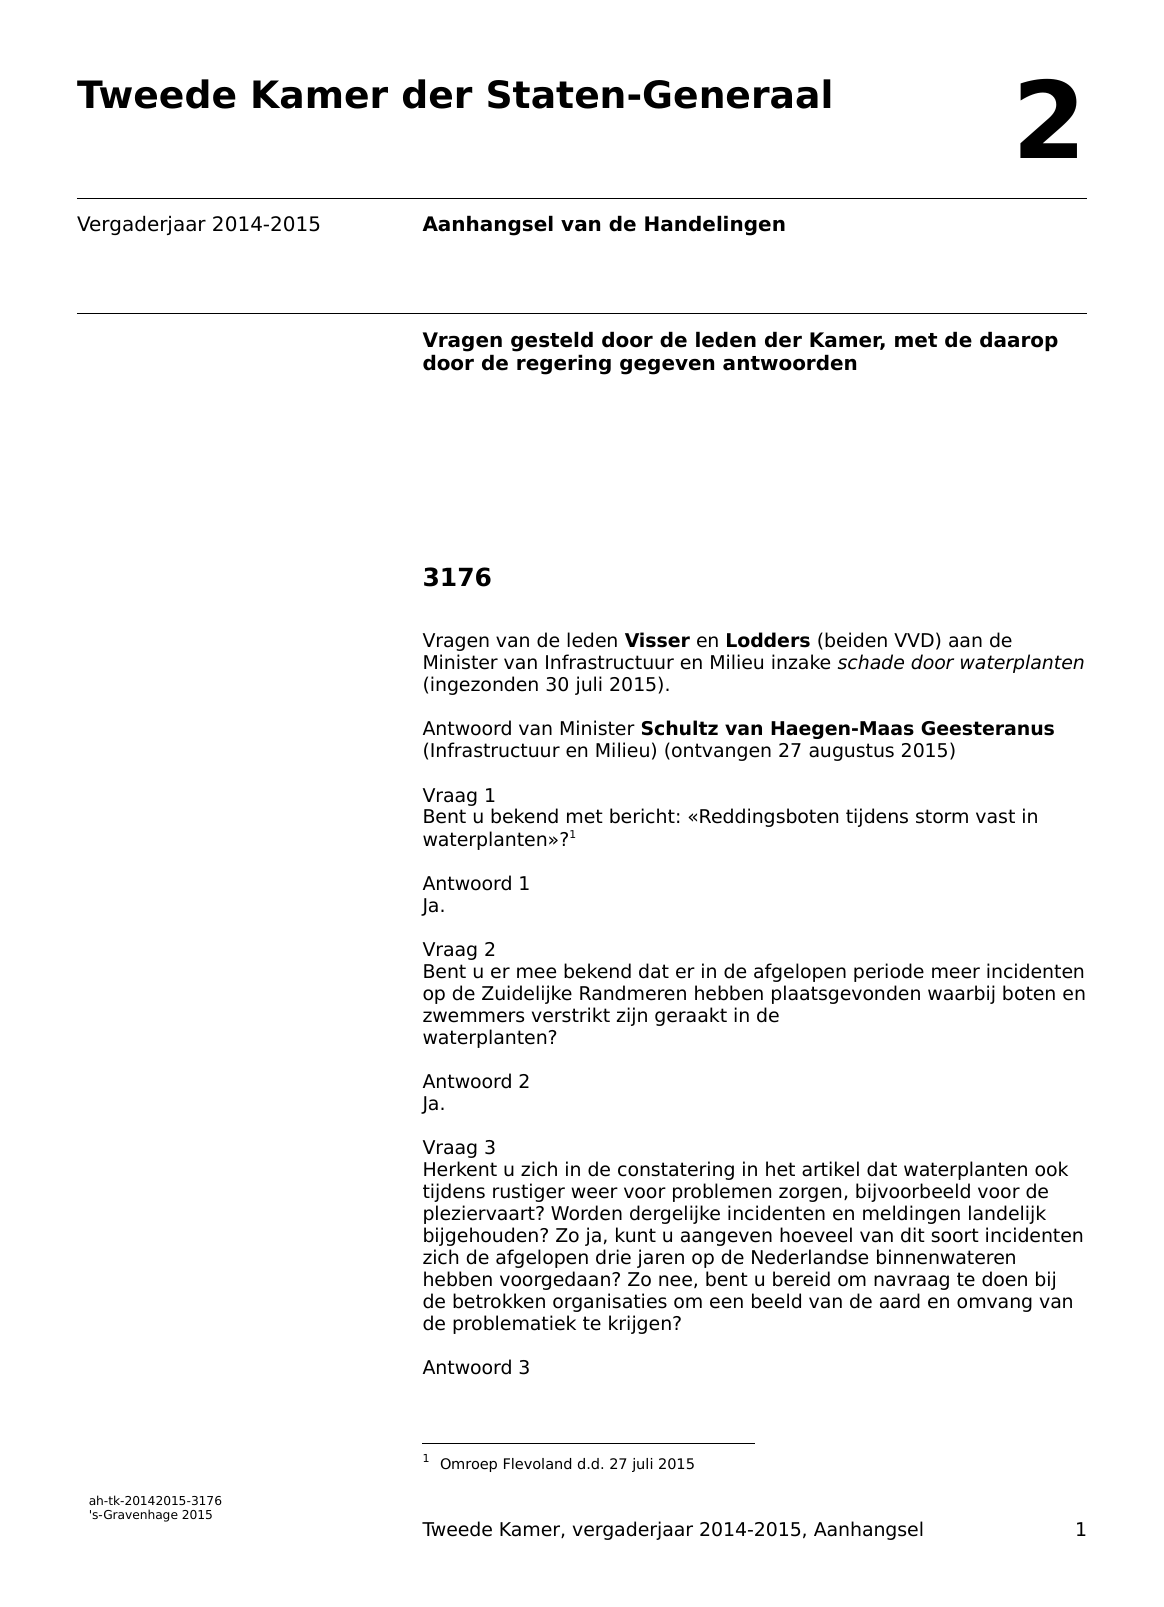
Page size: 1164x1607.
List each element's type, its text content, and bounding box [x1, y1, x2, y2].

text Bent u er mee bekend dat er in de afgelopen periode meer incidenten op de Zuidelijke Randmeren hebben plaatsgevonden waarbij boten en zwemmers verstrikt zijn geraakt in de [422, 961, 1087, 1027]
text Antwoord 3 [422, 1357, 1087, 1379]
table_cell Aanhangsel van de Handelingen [422, 199, 1087, 313]
text Antwoord 1 [422, 873, 1087, 894]
text Bent u bekend met bericht: «Reddingsboten tijdens storm vast in waterplanten»? [422, 806, 1087, 850]
text Ja. [422, 1093, 1087, 1115]
text Vraag 3 [422, 1137, 1087, 1159]
text Vraag 2 [422, 939, 1087, 961]
text Vraag 1 [422, 784, 1087, 806]
table_cell Vragen gesteld door de leden der Kamer, met de daarop door de regering gegeven antwoorden [422, 314, 1087, 375]
text Omroep Flevoland d.d. 27 juli 2015 [422, 1452, 1087, 1474]
table_header Tweede Kamer der Staten-Generaal [77, 59, 886, 198]
text Vragen van de leden Visser en Lodders (beiden VVD) aan de Minister van Infrastructuur en Milieu inzake schade door waterplanten (ingezonden 30 juli 2015). [422, 630, 1087, 696]
text Antwoord 2 [422, 1071, 1087, 1093]
table_header 2 [886, 59, 1087, 198]
text ah-tk-20142015-3176 [88, 1494, 323, 1508]
text Herkent u zich in de constatering in het artikel dat waterplanten ook tijdens rustiger weer voor problemen zorgen, bijvoorbeeld voor de pleziervaart? Worden dergelijke incidenten en meldingen landelijk bijgehouden? Zo ja, kunt u aangeven hoeveel van dit soort incidenten zich de afgelopen drie jaren op de Nederlandse binnenwateren hebben voorgedaan? Zo nee, bent u bereid om navraag te doen bij de betrokken organisaties om een beeld van de aard en omvang van de problematiek te krijgen? [422, 1159, 1087, 1335]
table_cell Vergaderjaar 2014-2015 [77, 199, 422, 313]
text 's-Gravenhage 2015 [88, 1508, 323, 1522]
text waterplanten? [422, 1027, 1087, 1049]
text Antwoord van Minister Schultz van Haegen-Maas Geesteranus (Infrastructuur en Milieu) (ontvangen 27 augustus 2015) [422, 718, 1087, 762]
table_cell [77, 314, 422, 375]
text Ja. [422, 894, 1087, 917]
text 3176 [422, 563, 1087, 592]
